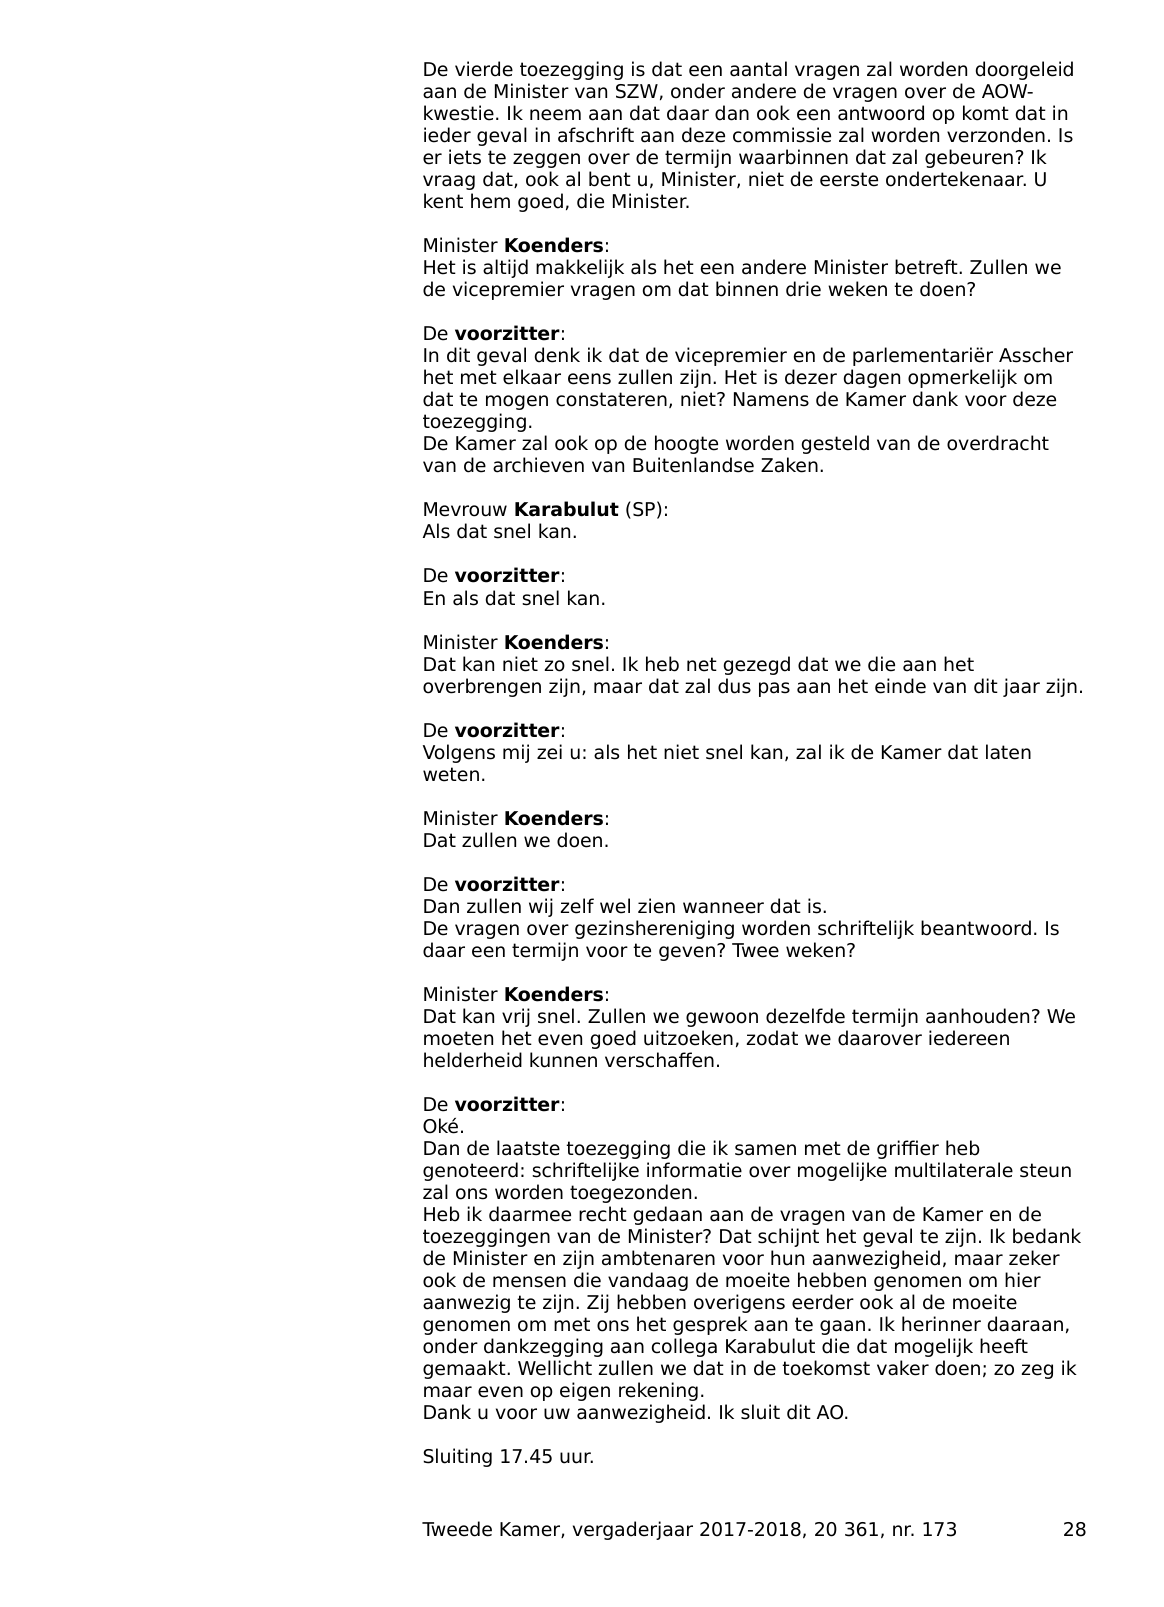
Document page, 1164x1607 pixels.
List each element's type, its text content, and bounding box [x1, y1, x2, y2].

text De voorzitter: [422, 720, 1087, 742]
text Het is altijd makkelijk als het een andere Minister betreft. Zullen we de vicepremier vragen om dat binnen drie weken te doen? [422, 257, 1087, 301]
text Volgens mij zei u: als het niet snel kan, zal ik de Kamer dat laten weten. [422, 742, 1087, 786]
text De voorzitter: [422, 1094, 1087, 1116]
text In dit geval denk ik dat de vicepremier en de parlementariër Asscher het met elkaar eens zullen zijn. Het is dezer dagen opmerkelijk om dat te mogen constateren, niet? Namens de Kamer dank voor deze toezegging. [422, 345, 1087, 433]
text Minister Koenders: [422, 808, 1087, 830]
text Minister Koenders: [422, 984, 1087, 1006]
text Dat kan niet zo snel. Ik heb net gezegd dat we die aan het overbrengen zijn, maar dat zal dus pas aan het einde van dit jaar zijn. [422, 653, 1087, 697]
text Sluiting 17.45 uur. [422, 1446, 1087, 1468]
text De voorzitter: [422, 565, 1087, 587]
text De vragen over gezinshereniging worden schriftelijk beantwoord. Is daar een termijn voor te geven? Twee weken? [422, 918, 1087, 962]
text Oké. [422, 1116, 1087, 1138]
text Als dat snel kan. [422, 521, 1087, 543]
text Dan de laatste toezegging die ik samen met de griffier heb genoteerd: schriftelijke informatie over mogelijke multilaterale steun zal ons worden toegezonden. [422, 1138, 1087, 1204]
text Heb ik daarmee recht gedaan aan de vragen van de Kamer en de toezeggingen van de Minister? Dat schijnt het geval te zijn. Ik bedank de Minister en zijn ambtenaren voor hun aanwezigheid, maar zeker ook de mensen die vandaag de moeite hebben genomen om hier aanwezig te zijn. Zij hebben overigens eerder ook al de moeite genomen om met ons het gesprek aan te gaan. Ik herinner daaraan, onder dankzegging aan collega Karabulut die dat mogelijk heeft gemaakt. Wellicht zullen we dat in de toekomst vaker doen; zo zeg ik maar even op eigen rekening. [422, 1204, 1087, 1402]
text De Kamer zal ook op de hoogte worden gesteld van de overdracht van de archieven van Buitenlandse Zaken. [422, 433, 1087, 477]
text Dat zullen we doen. [422, 830, 1087, 852]
text En als dat snel kan. [422, 587, 1087, 609]
text Dank u voor uw aanwezigheid. Ik sluit dit AO. [422, 1402, 1087, 1424]
text De vierde toezegging is dat een aantal vragen zal worden doorgeleid aan de Minister van SZW, onder andere de vragen over de AOW-kwestie. Ik neem aan dat daar dan ook een antwoord op komt dat in ieder geval in afschrift aan deze commissie zal worden verzonden. Is er iets te zeggen over de termijn waarbinnen dat zal gebeuren? Ik vraag dat, ook al bent u, Minister, niet de eerste ondertekenaar. U kent hem goed, die Minister. [422, 59, 1087, 213]
text De voorzitter: [422, 874, 1087, 896]
text Mevrouw Karabulut (SP): [422, 499, 1087, 521]
text Minister Koenders: [422, 235, 1087, 257]
text De voorzitter: [422, 323, 1087, 345]
text Dan zullen wij zelf wel zien wanneer dat is. [422, 896, 1087, 918]
text Minister Koenders: [422, 632, 1087, 653]
text Dat kan vrij snel. Zullen we gewoon dezelfde termijn aanhouden? We moeten het even goed uitzoeken, zodat we daarover iedereen helderheid kunnen verschaffen. [422, 1006, 1087, 1072]
